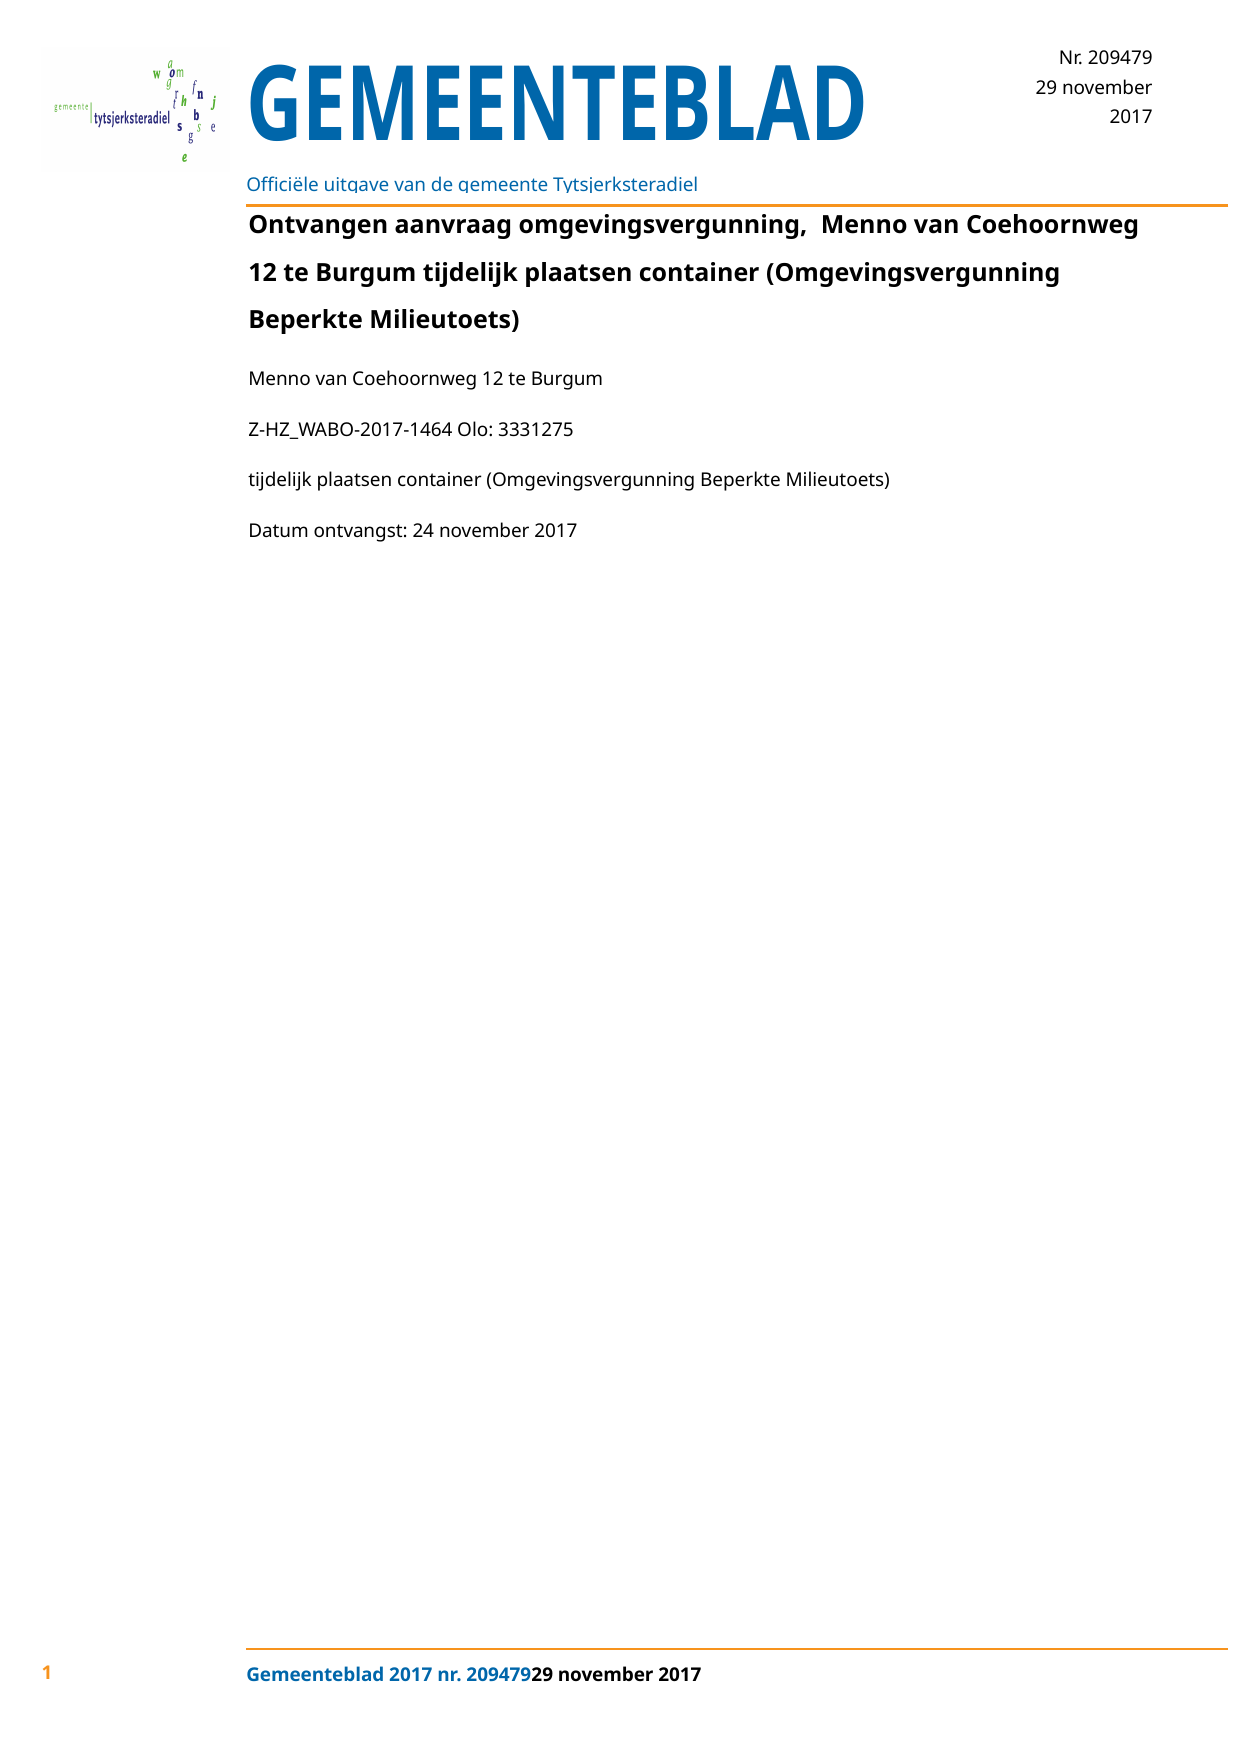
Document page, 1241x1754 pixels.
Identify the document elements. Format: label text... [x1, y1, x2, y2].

text Datum ontvangst: 24 november 2017 [248, 517, 1152, 542]
text Menno van Coehoornweg 12 te Burgum [248, 366, 1152, 391]
picture [41, 47, 231, 172]
text tijdelijk plaatsen container (Omgevingsvergunning Beperkte Milieutoets) [248, 466, 1152, 492]
text Z-HZ_WABO-2017-1464 Olo: 3331275 [248, 416, 1152, 442]
text Ontvangen aanvraag omgevingsvergunning, Menno van Coehoornweg 12 te Burgum tijdelijk plaatsen container (Omgevingsvergunning Beperkte Milieutoets) [248, 207, 1152, 336]
